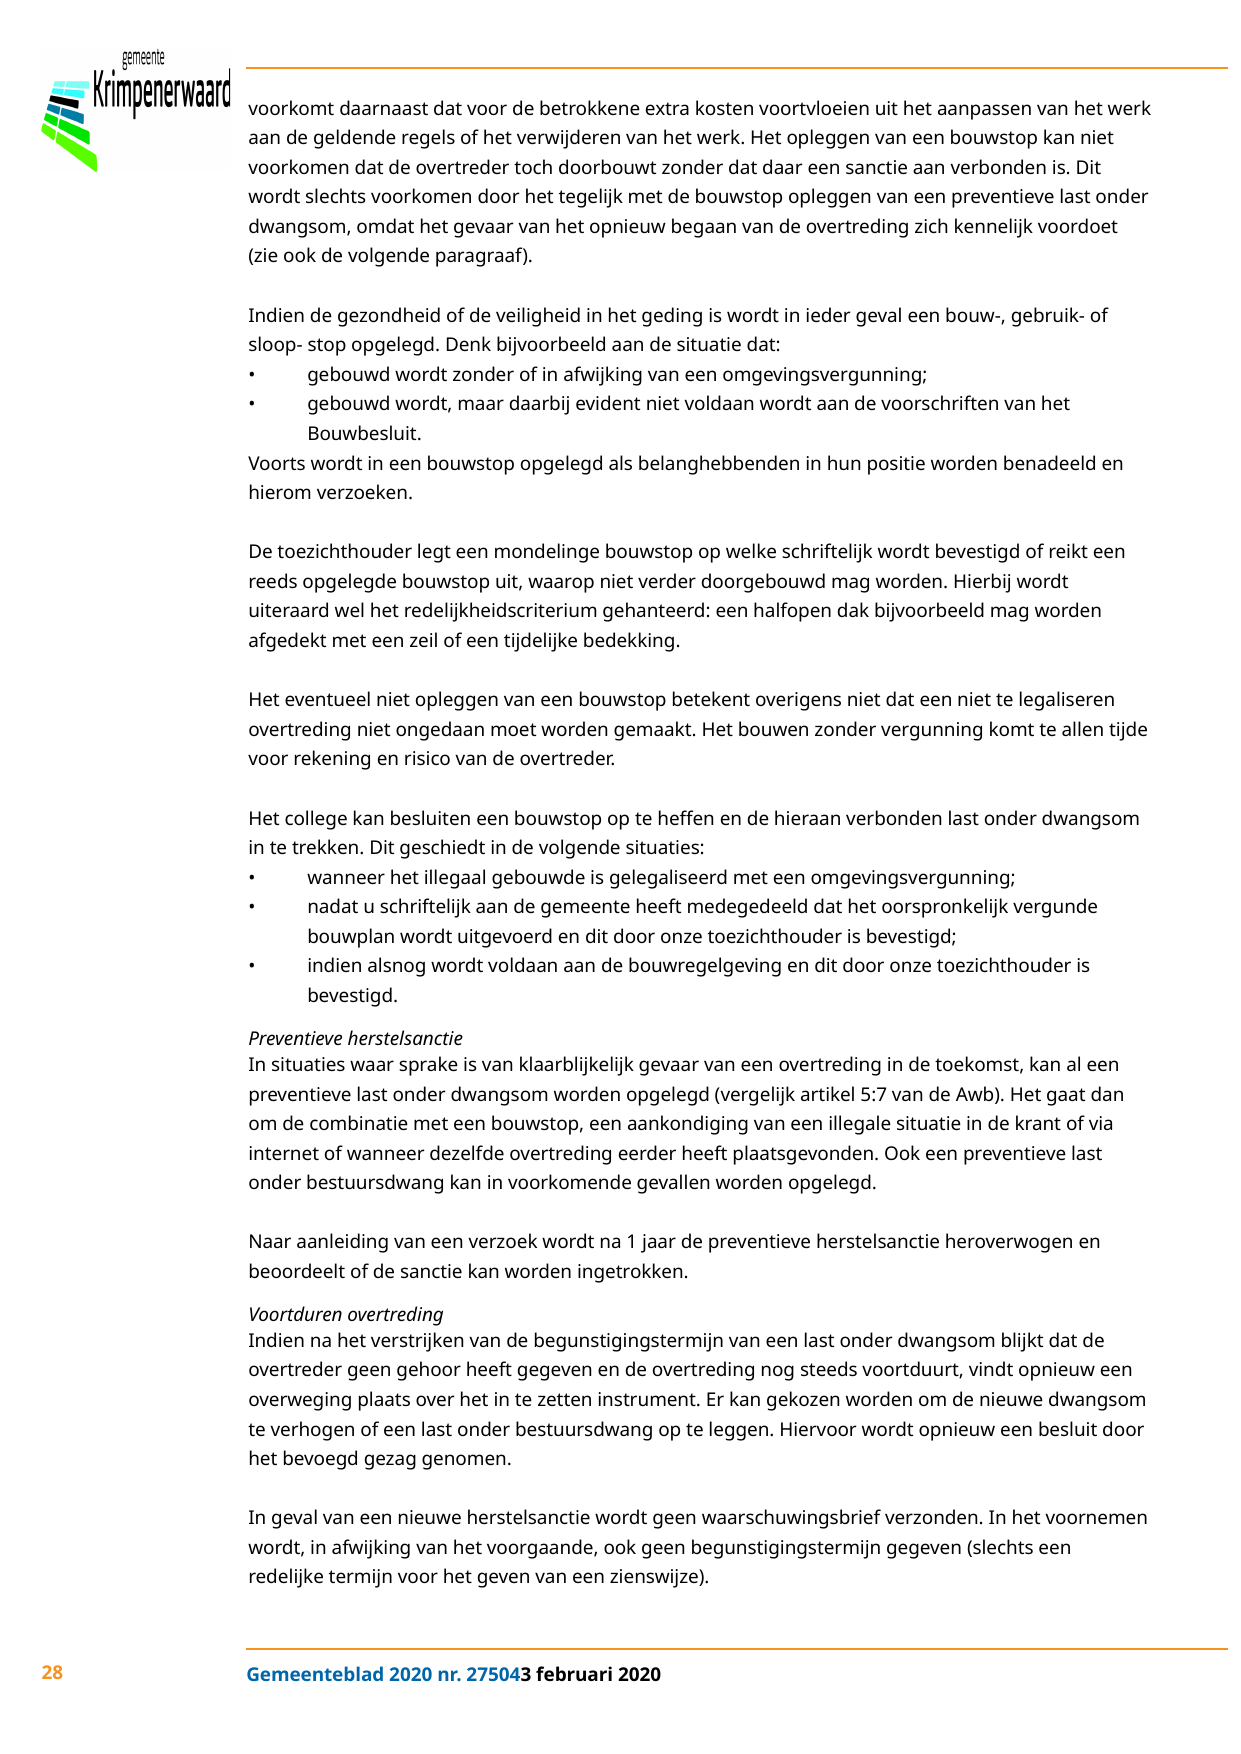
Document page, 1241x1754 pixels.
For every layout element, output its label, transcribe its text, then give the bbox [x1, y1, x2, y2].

text Preventieve herstelsanctie [248, 1025, 1152, 1051]
list nadat u schriftelijk aan de gemeente heeft medegedeeld dat het oorspronkelijk vergunde bouwplan wordt uitgevoerd en dit door onze toezichthouder is bevestigd; [248, 893, 1152, 949]
text Voortduren overtreding [248, 1301, 1152, 1327]
text De toezichthouder legt een mondelinge bouwstop op welke schriftelijk wordt bevestigd of reikt een reeds opgelegde bouwstop uit, waarop niet verder doorgebouwd mag worden. Hierbij wordt uiteraard wel het redelijkheidscriterium gehanteerd: een halfopen dak bijvoorbeeld mag worden afgedekt met een zeil of een tijdelijke bedekking. [248, 538, 1152, 653]
list gebouwd wordt, maar daarbij evident niet voldaan wordt aan de voorschriften van het Bouwbesluit. [248, 391, 1152, 446]
list gebouwd wordt zonder of in afwijking van een omgevingsvergunning; [248, 361, 1152, 387]
text Indien na het verstrijken van de begunstigingstermijn van een last onder dwangsom blijkt dat de overtreder geen gehoor heeft gegeven en de overtreding nog steeds voortduurt, vindt opnieuw een overweging plaats over het in te zetten instrument. Er kan gekozen worden om de nieuwe dwangsom te verhogen of een last onder bestuursdwang op te leggen. Hiervoor wordt opnieuw een besluit door het bevoegd gezag genomen. [248, 1327, 1152, 1471]
picture [41, 47, 231, 172]
list indien alsnog wordt voldaan aan de bouwregelgeving en dit door onze toezichthouder is bevestigd. [248, 953, 1152, 1008]
text Indien de gezondheid of de veiligheid in het geding is wordt in ieder geval een bouw-, gebruik- of sloop- stop opgelegd. Denk bijvoorbeeld aan de situatie dat: [248, 302, 1152, 357]
text Naar aanleiding van een verzoek wordt na 1 jaar de preventieve herstelsanctie heroverwogen en beoordeelt of de sanctie kan worden ingetrokken. [248, 1229, 1152, 1284]
text voorkomt daarnaast dat voor de betrokkene extra kosten voortvloeien uit het aanpassen van het werk aan de geldende regels of het verwijderen van het werk. Het opleggen van een bouwstop kan niet voorkomen dat de overtreder toch doorbouwt zonder dat daar een sanctie aan verbonden is. Dit wordt slechts voorkomen door het tegelijk met de bouwstop opleggen van een preventieve last onder dwangsom, omdat het gevaar van het opnieuw begaan van de overtreding zich kennelijk voordoet (zie ook de volgende paragraaf). [248, 95, 1152, 268]
text Het eventueel niet opleggen van een bouwstop betekent overigens niet dat een niet te legaliseren overtreding niet ongedaan moet worden gemaakt. Het bouwen zonder vergunning komt te allen tijde voor rekening en risico van de overtreder. [248, 686, 1152, 771]
text Het college kan besluiten een bouwstop op te heffen en de hieraan verbonden last onder dwangsom in te trekken. Dit geschiedt in de volgende situaties: [248, 805, 1152, 860]
text In situaties waar sprake is van klaarblijkelijk gevaar van een overtreding in de toekomst, kan al een preventieve last onder dwangsom worden opgelegd (vergelijk artikel 5:7 van de Awb). Het gaat dan om de combinatie met een bouwstop, een aankondiging van een illegale situatie in de krant of via internet of wanneer dezelfde overtreding eerder heeft plaatsgevonden. Ook een preventieve last onder bestuursdwang kan in voorkomende gevallen worden opgelegd. [248, 1051, 1152, 1195]
text In geval van een nieuwe herstelsanctie wordt geen waarschuwingsbrief verzonden. In het voornemen wordt, in afwijking van het voorgaande, ook geen begunstigingstermijn gegeven (slechts een redelijke termijn voor het geven van een zienswijze). [248, 1504, 1152, 1589]
text Voorts wordt in een bouwstop opgelegd als belanghebbenden in hun positie worden benadeeld en hierom verzoeken. [248, 450, 1152, 505]
list wanneer het illegaal gebouwde is gelegaliseerd met een omgevingsvergunning; [248, 864, 1152, 890]
